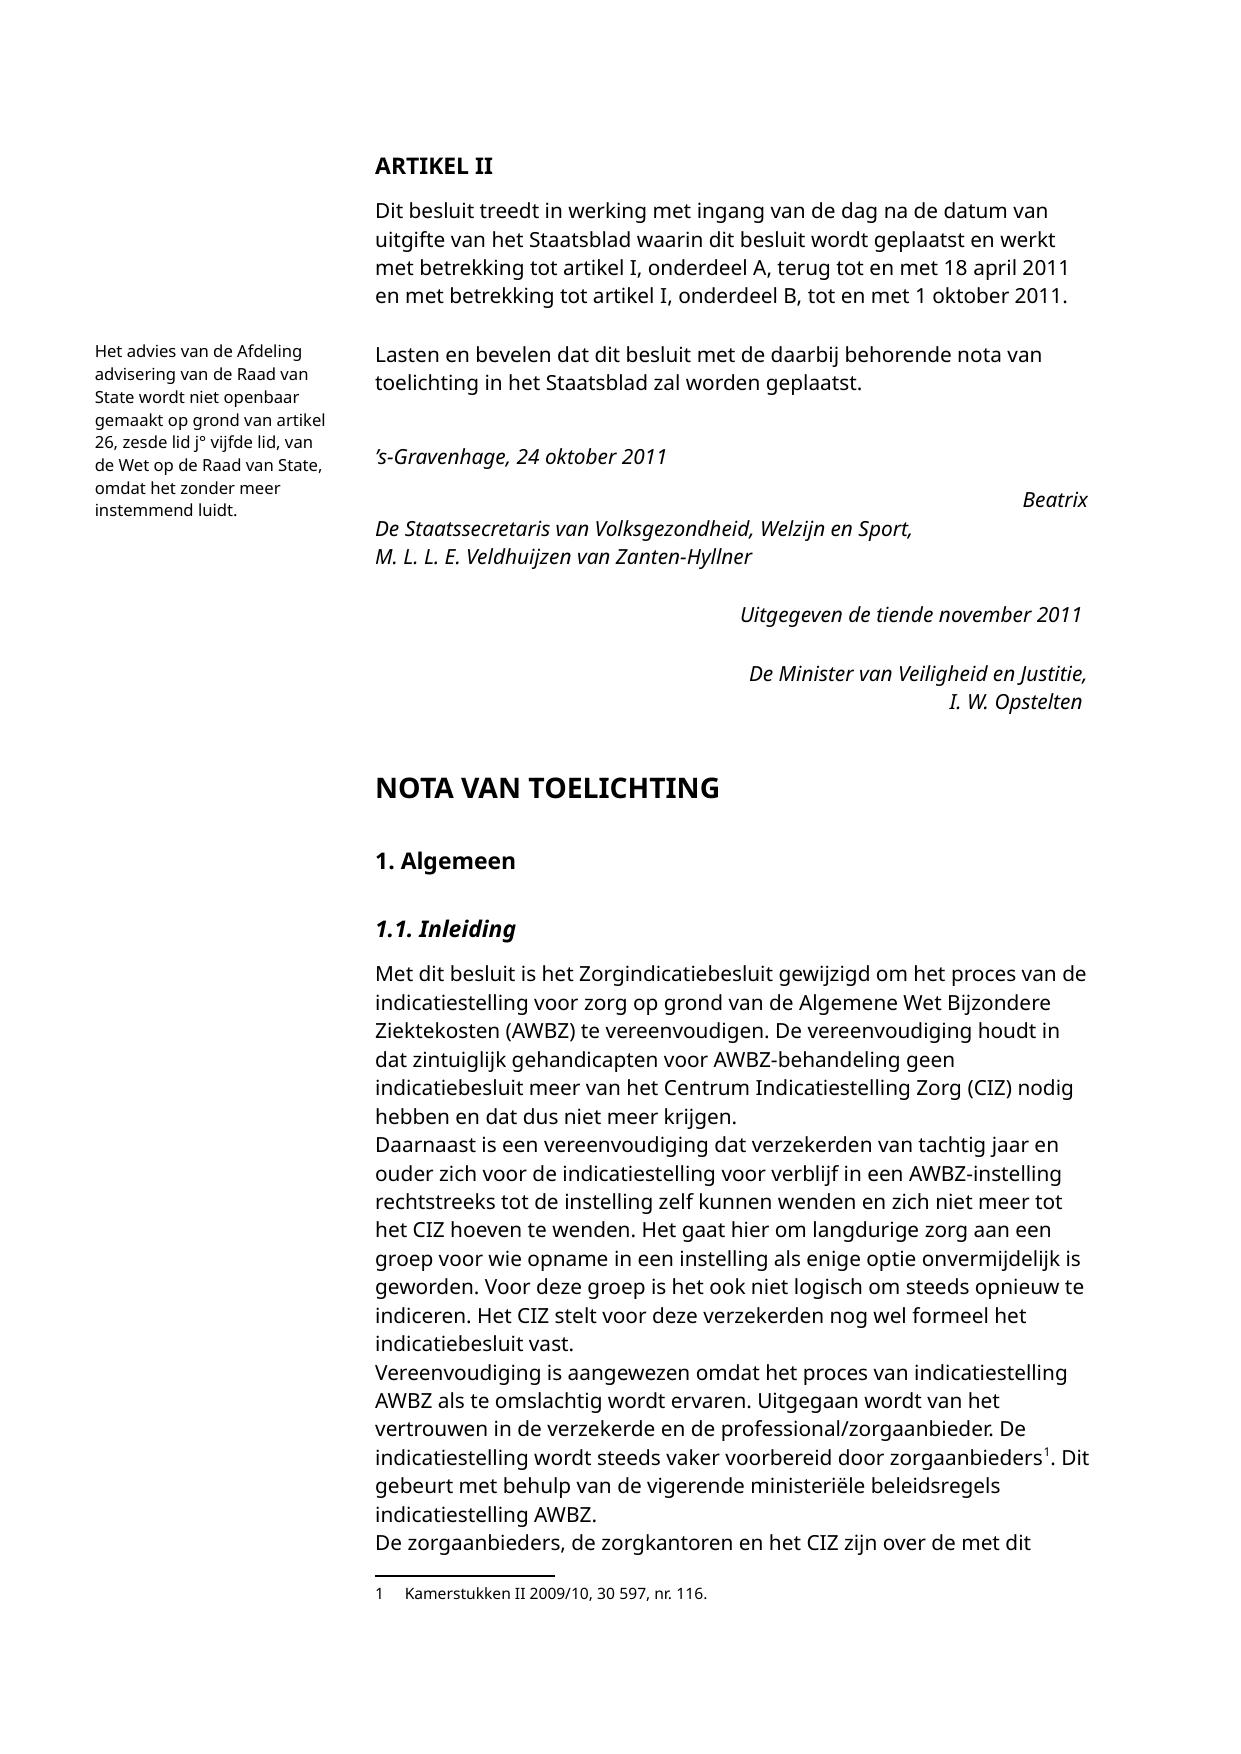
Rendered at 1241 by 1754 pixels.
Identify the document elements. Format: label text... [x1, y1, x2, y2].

subtitle 1.1. Inleiding [375, 913, 1090, 944]
text Het advies van de Afdeling advisering van de Raad van State wordt niet openbaar gemaakt op grond van artikel 26, zesde lid j° vijfde lid, van de Wet op de Raad van State, omdat het zonder meer instemmend luidt. [94, 340, 328, 522]
text ’s-Gravenhage, 24 oktober 2011 [375, 442, 1090, 470]
text Kamerstukken II 2009/10, 30 597, nr. 116. [375, 1575, 1090, 1604]
subtitle NOTA VAN TOELICHTING [375, 768, 1090, 807]
text I. W. Opstelten [375, 687, 1090, 716]
subtitle 1. Algemeen [375, 844, 1090, 876]
text Beatrix [375, 485, 1090, 514]
text Vereenvoudiging is aangewezen omdat het proces van indicatiestelling AWBZ als te omslachtig wordt ervaren. Uitgegaan wordt van het vertrouwen in de verzekerde en de professional/zorgaanbieder. De indicatiestelling wordt steeds vaker voorbereid door zorgaanbieders. Dit gebeurt met behulp van de vigerende ministeriële beleidsregels indicatiestelling AWBZ. [375, 1358, 1090, 1528]
text Lasten en bevelen dat dit besluit met de daarbij behorende nota van toelichting in het Staatsblad zal worden geplaatst. [375, 340, 1090, 397]
subtitle ARTIKEL II [375, 150, 1090, 181]
text M. L. L. E. Veldhuijzen van Zanten-Hyllner [375, 542, 1090, 571]
text Met dit besluit is het Zorgindicatiebesluit gewijzigd om het proces van de indicatiestelling voor zorg op grond van de Algemene Wet Bijzondere Ziektekosten (AWBZ) te vereenvoudigen. De vereenvoudiging houdt in dat zintuiglijk gehandicapten voor AWBZ-behandeling geen indicatiebesluit meer van het Centrum Indicatiestelling Zorg (CIZ) nodig hebben en dat dus niet meer krijgen. [375, 959, 1090, 1130]
text Dit besluit treedt in werking met ingang van de dag na de datum van uitgifte van het Staatsblad waarin dit besluit wordt geplaatst en werkt met betrekking tot artikel I, onderdeel A, terug tot en met 18 april 2011 en met betrekking tot artikel I, onderdeel B, tot en met 1 oktober 2011. [375, 196, 1090, 310]
text De zorgaanbieders, de zorgkantoren en het CIZ zijn over de met dit [375, 1528, 1090, 1557]
text Daarnaast is een vereenvoudiging dat verzekerden van tachtig jaar en ouder zich voor de indicatiestelling voor verblijf in een AWBZ-instelling rechtstreeks tot de instelling zelf kunnen wenden en zich niet meer tot het CIZ hoeven te wenden. Het gaat hier om langdurige zorg aan een groep voor wie opname in een instelling als enige optie onvermijdelijk is geworden. Voor deze groep is het ook niet logisch om steeds opnieuw te indiceren. Het CIZ stelt voor deze verzekerden nog wel formeel het indicatiebesluit vast. [375, 1130, 1090, 1358]
text De Minister van Veiligheid en Justitie, [375, 659, 1090, 687]
text Uitgegeven de tiende november 2011 [375, 601, 1090, 629]
text De Staatssecretaris van Volksgezondheid, Welzijn en Sport, [375, 514, 1090, 542]
